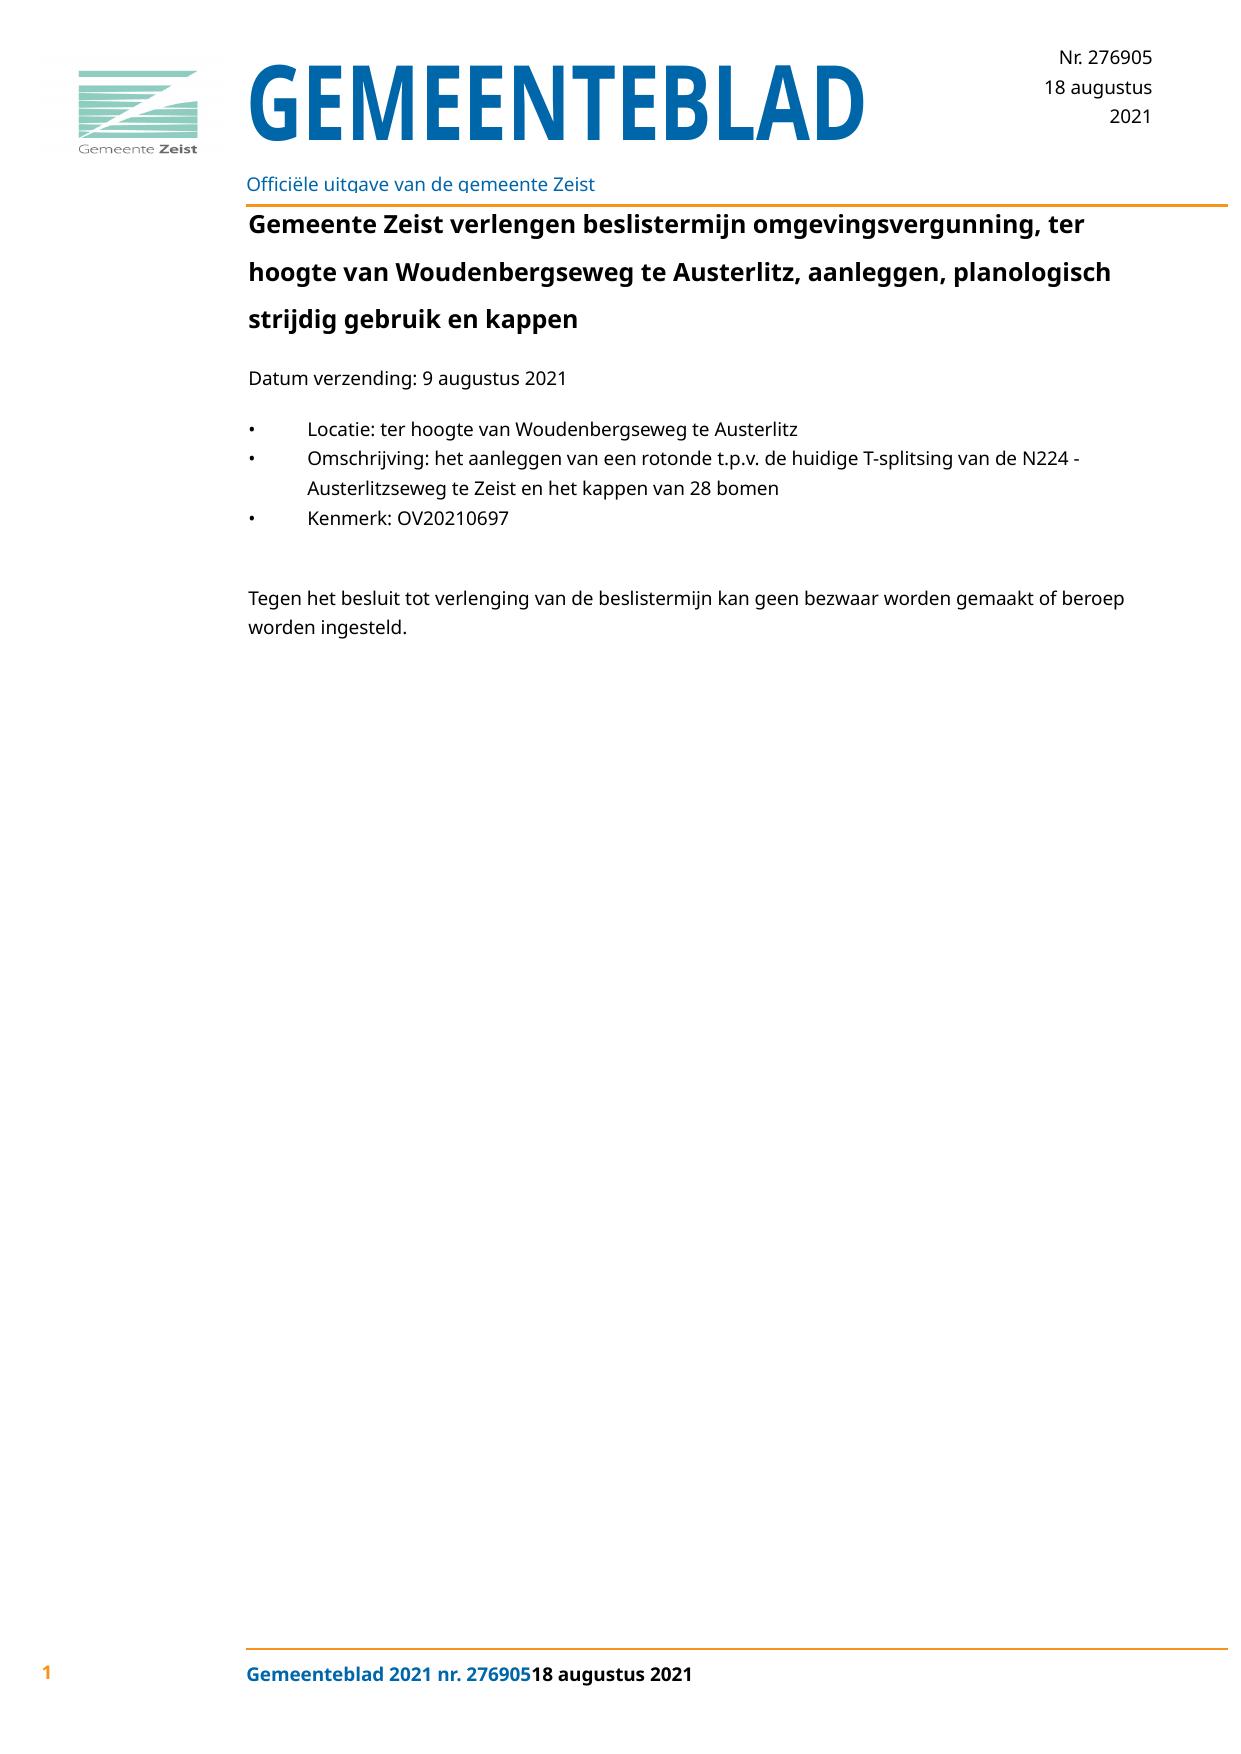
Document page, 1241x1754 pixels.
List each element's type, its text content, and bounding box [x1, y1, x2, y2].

text Gemeente Zeist verlengen beslistermijn omgevingsvergunning, ter hoogte van Woudenbergseweg te Austerlitz, aanleggen, planologisch strijdig gebruik en kappen [248, 207, 1152, 336]
list Omschrijving: het aanleggen van een rotonde t.p.v. de huidige T-splitsing van de N224 - Austerlitzseweg te Zeist en het kappen van 28 bomen [248, 446, 1152, 501]
list Locatie: ter hoogte van Woudenbergseweg te Austerlitz [248, 416, 1152, 442]
text Tegen het besluit tot verlenging van de beslistermijn kan geen bezwaar worden gemaakt of beroep worden ingesteld. [248, 585, 1152, 640]
picture [41, 47, 231, 172]
text Datum verzending: 9 augustus 2021 [248, 366, 1152, 391]
list Kenmerk: OV20210697 [248, 505, 1152, 530]
